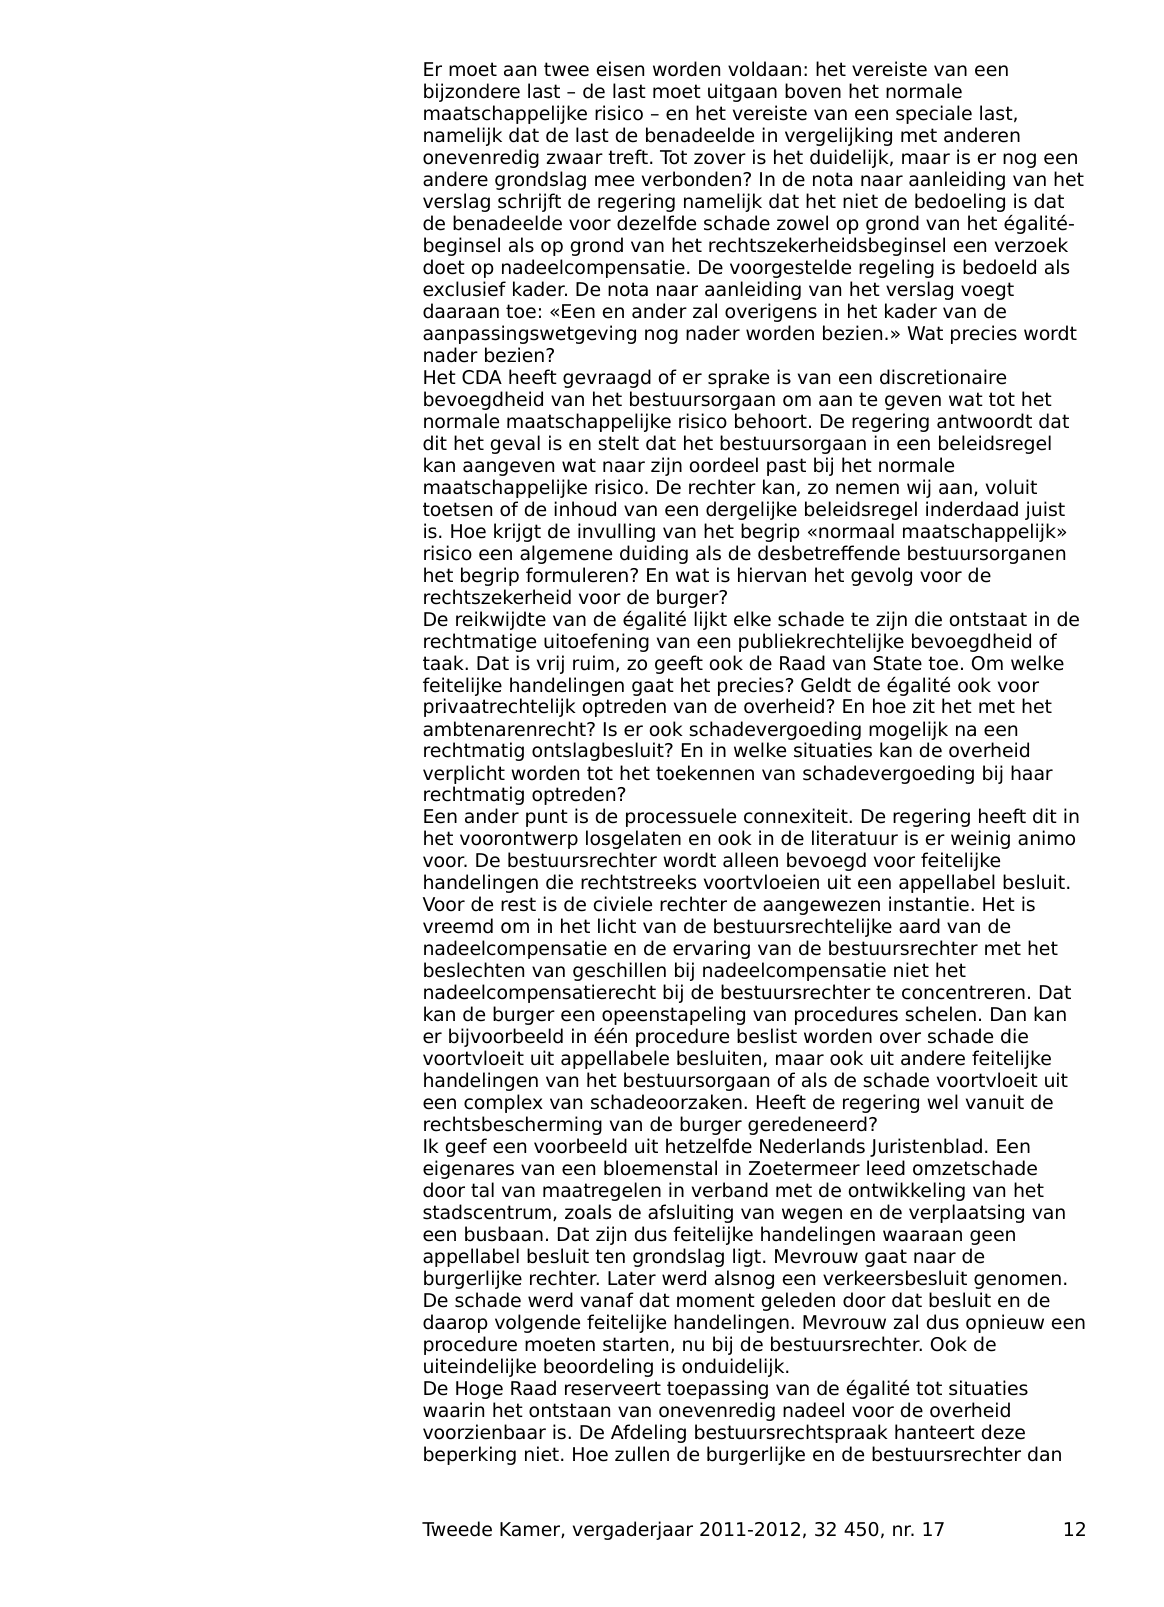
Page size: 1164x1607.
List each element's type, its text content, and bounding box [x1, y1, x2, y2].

text Ik geef een voorbeeld uit hetzelfde Nederlands Juristenblad. Een eigenares van een bloemenstal in Zoetermeer leed omzetschade door tal van maatregelen in verband met de ontwikkeling van het stadscentrum, zoals de afsluiting van wegen en de verplaatsing van een busbaan. Dat zijn dus feitelijke handelingen waaraan geen appellabel besluit ten grondslag ligt. Mevrouw gaat naar de burgerlijke rechter. Later werd alsnog een verkeersbesluit genomen. De schade werd vanaf dat moment geleden door dat besluit en de daarop volgende feitelijke handelingen. Mevrouw zal dus opnieuw een procedure moeten starten, nu bij de bestuursrechter. Ook de uiteindelijke beoordeling is onduidelijk. [422, 1136, 1087, 1378]
text De Hoge Raad reserveert toepassing van de égalité tot situaties waarin het ontstaan van onevenredig nadeel voor de overheid voorzienbaar is. De Afdeling bestuursrechtspraak hanteert deze beperking niet. Hoe zullen de burgerlijke en de bestuursrechter dan [422, 1378, 1087, 1466]
text Het CDA heeft gevraagd of er sprake is van een discretionaire bevoegdheid van het bestuursorgaan om aan te geven wat tot het normale maatschappelijke risico behoort. De regering antwoordt dat dit het geval is en stelt dat het bestuursorgaan in een beleidsregel kan aangeven wat naar zijn oordeel past bij het normale maatschappelijke risico. De rechter kan, zo nemen wij aan, voluit toetsen of de inhoud van een dergelijke beleidsregel inderdaad juist is. Hoe krijgt de invulling van het begrip «normaal maatschappelijk» risico een algemene duiding als de desbetreffende bestuursorganen het begrip formuleren? En wat is hiervan het gevolg voor de rechtszekerheid voor de burger? [422, 367, 1087, 608]
text De reikwijdte van de égalité lijkt elke schade te zijn die ontstaat in de rechtmatige uitoefening van een publiekrechtelijke bevoegdheid of taak. Dat is vrij ruim, zo geeft ook de Raad van State toe. Om welke feitelijke handelingen gaat het precies? Geldt de égalité ook voor privaatrechtelijk optreden van de overheid? En hoe zit het met het ambtenarenrecht? Is er ook schadevergoeding mogelijk na een rechtmatig ontslagbesluit? En in welke situaties kan de overheid verplicht worden tot het toekennen van schadevergoeding bij haar rechtmatig optreden? [422, 608, 1087, 806]
text Er moet aan twee eisen worden voldaan: het vereiste van een bijzondere last – de last moet uitgaan boven het normale maatschappelijke risico – en het vereiste van een speciale last, namelijk dat de last de benadeelde in vergelijking met anderen onevenredig zwaar treft. Tot zover is het duidelijk, maar is er nog een andere grondslag mee verbonden? In de nota naar aanleiding van het verslag schrijft de regering namelijk dat het niet de bedoeling is dat de benadeelde voor dezelfde schade zowel op grond van het égalité-beginsel als op grond van het rechtszekerheidsbeginsel een verzoek doet op nadeelcompensatie. De voorgestelde regeling is bedoeld als exclusief kader. De nota naar aanleiding van het verslag voegt daaraan toe: «Een en ander zal overigens in het kader van de aanpassingswetgeving nog nader worden bezien.» Wat precies wordt nader bezien? [422, 59, 1087, 367]
text Een ander punt is de processuele connexiteit. De regering heeft dit in het voorontwerp losgelaten en ook in de literatuur is er weinig animo voor. De bestuursrechter wordt alleen bevoegd voor feitelijke handelingen die rechtstreeks voortvloeien uit een appellabel besluit. Voor de rest is de civiele rechter de aangewezen instantie. Het is vreemd om in het licht van de bestuursrechtelijke aard van de nadeelcompensatie en de ervaring van de bestuursrechter met het beslechten van geschillen bij nadeelcompensatie niet het nadeelcompensatierecht bij de bestuursrechter te concentreren. Dat kan de burger een opeenstapeling van procedures schelen. Dan kan er bijvoorbeeld in één procedure beslist worden over schade die voortvloeit uit appellabele besluiten, maar ook uit andere feitelijke handelingen van het bestuursorgaan of als de schade voortvloeit uit een complex van schadeoorzaken. Heeft de regering wel vanuit de rechtsbescherming van de burger geredeneerd? [422, 806, 1087, 1136]
